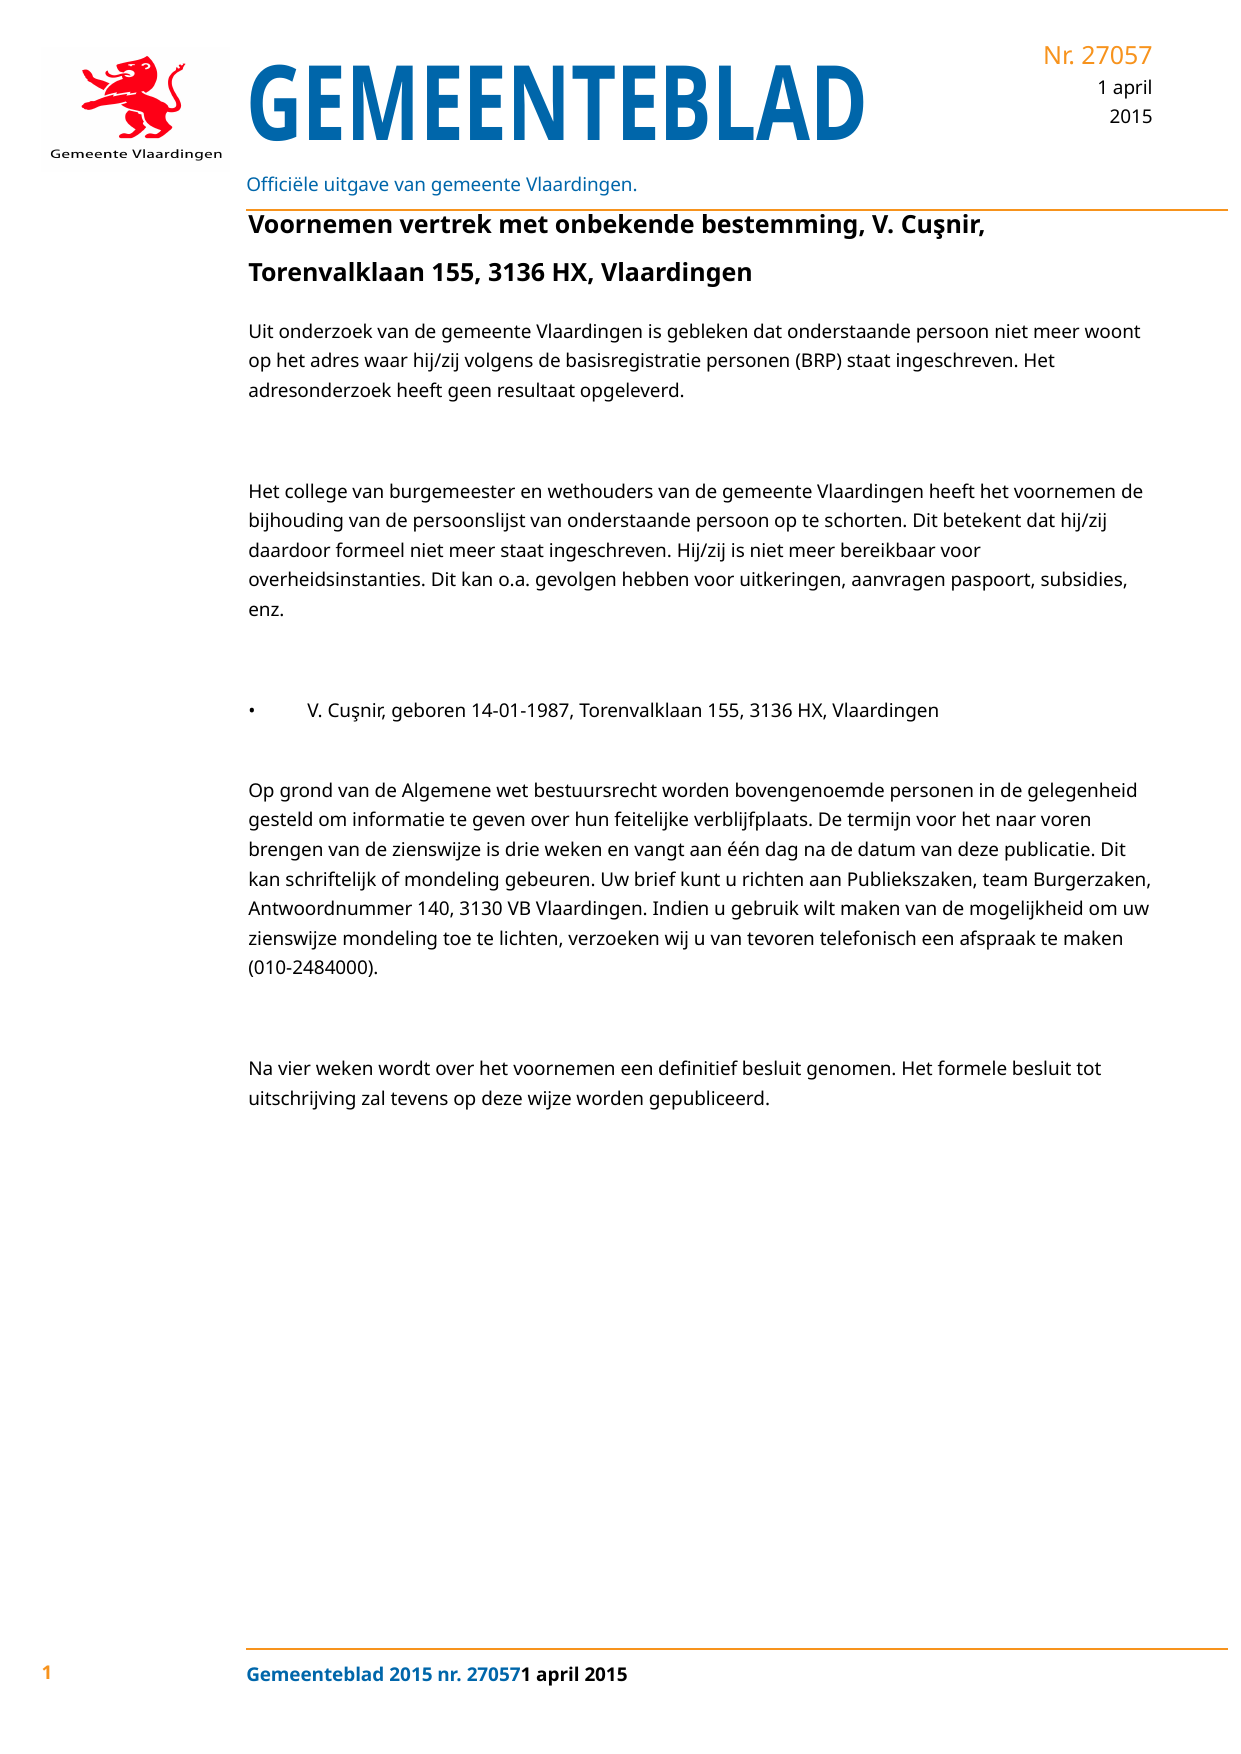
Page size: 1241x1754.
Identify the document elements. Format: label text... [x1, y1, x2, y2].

picture [41, 47, 231, 172]
text Op grond van de Algemene wet bestuursrecht worden bovengenoemde personen in de gelegenheid gesteld om informatie te geven over hun feitelijke verblijfplaats. De termijn voor het naar voren brengen van de zienswijze is drie weken en vangt aan één dag na de datum van deze publicatie. Dit kan schriftelijk of mondeling gebeuren. Uw brief kunt u richten aan Publiekszaken, team Burgerzaken, Antwoordnummer 140, 3130 VB Vlaardingen. Indien u gebruik wilt maken van de mogelijkheid om uw zienswijze mondeling toe te lichten, verzoeken wij u van tevoren telefonisch een afspraak te maken (010-2484000). [248, 777, 1152, 980]
text Het college van burgemeester en wethouders van de gemeente Vlaardingen heeft het voornemen de bijhouding van de persoonslijst van onderstaande persoon op te schorten. Dit betekent dat hij/zij daardoor formeel niet meer staat ingeschreven. Hij/zij is niet meer bereikbaar voor overheidsinstanties. Dit kan o.a. gevolgen hebben voor uitkeringen, aanvragen paspoort, subsidies, enz. [248, 478, 1152, 622]
text Na vier weken wordt over het voornemen een definitief besluit genomen. Het formele besluit tot uitschrijving zal tevens op deze wijze worden gepubliceerd. [248, 1055, 1152, 1111]
text Uit onderzoek van de gemeente Vlaardingen is gebleken dat onderstaande persoon niet meer woont op het adres waar hij/zij volgens de basisregistratie personen (BRP) staat ingeschreven. Het adresonderzoek heeft geen resultaat opgeleverd. [248, 318, 1152, 403]
list V. Cuşnir, geboren 14-01-1987, Torenvalklaan 155, 3136 HX, Vlaardingen [248, 697, 1152, 723]
text Voornemen vertrek met onbekende bestemming, V. Cuşnir, Torenvalklaan 155, 3136 HX, Vlaardingen [248, 211, 1152, 288]
